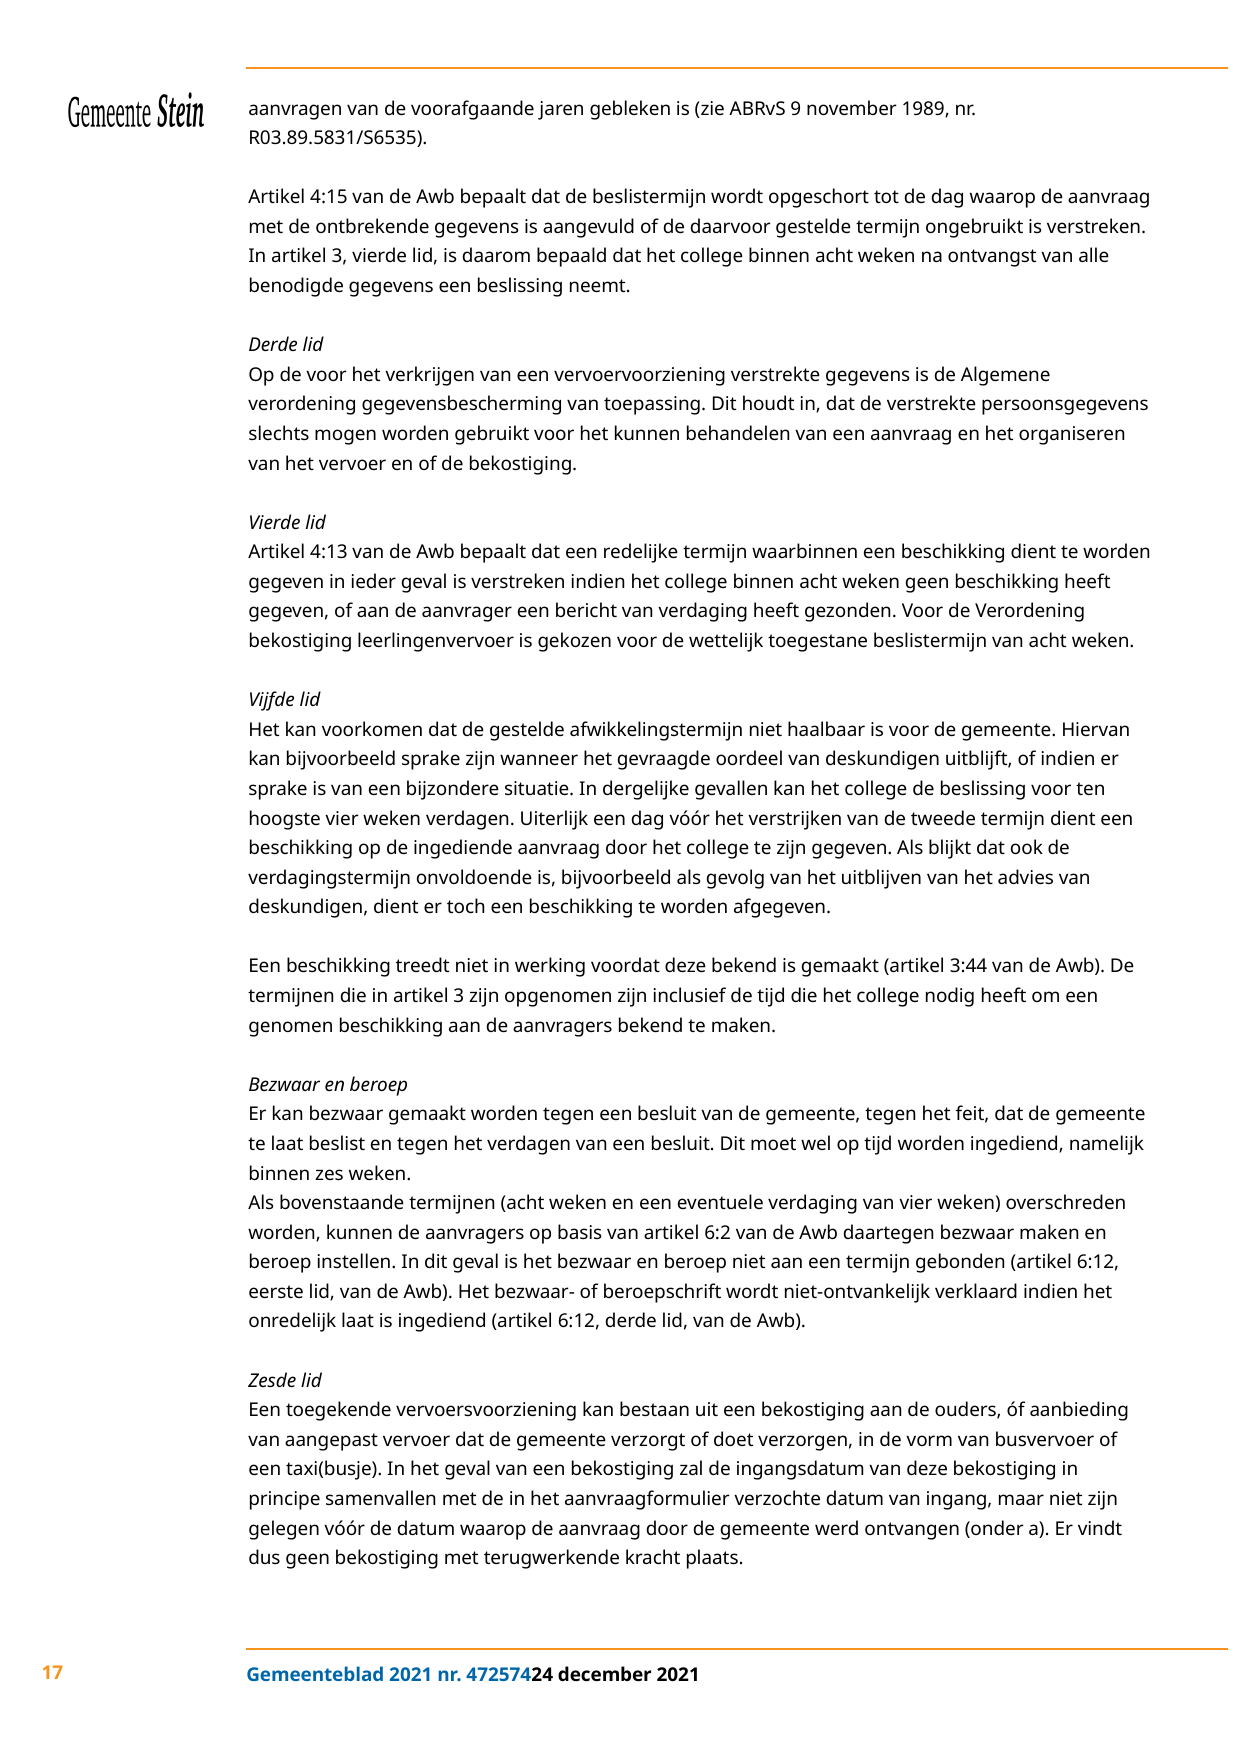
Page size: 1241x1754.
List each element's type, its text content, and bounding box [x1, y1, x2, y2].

text Op de voor het verkrijgen van een vervoervoorziening verstrekte gegevens is de Algemene verordening gegevensbescherming van toepassing. Dit houdt in, dat de verstrekte persoonsgegevens slechts mogen worden gebruikt voor het kunnen behandelen van een aanvraag en het organiseren van het vervoer en of de bekostiging. [248, 361, 1152, 476]
text Als bovenstaande termijnen (acht weken en een eventuele verdaging van vier weken) overschreden worden, kunnen de aanvragers op basis van artikel 6:2 van de Awb daartegen bezwaar maken en beroep instellen. In dit geval is het bezwaar en beroep niet aan een termijn gebonden (artikel 6:12, eerste lid, van de Awb). Het bezwaar- of beroepschrift wordt niet-ontvankelijk verklaard indien het onredelijk laat is ingediend (artikel 6:12, derde lid, van de Awb). [248, 1189, 1152, 1333]
text Een toegekende vervoersvoorziening kan bestaan uit een bekostiging aan de ouders, óf aanbieding van aangepast vervoer dat de gemeente verzorgt of doet verzorgen, in de vorm van busvervoer of een taxi(busje). In het geval van een bekostiging zal de ingangsdatum van deze bekostiging in principe samenvallen met de in het aanvraagformulier verzochte datum van ingang, maar niet zijn gelegen vóór de datum waarop de aanvraag door de gemeente werd ontvangen (onder a). Er vindt dus geen bekostiging met terugwerkende kracht plaats. [248, 1396, 1152, 1570]
text Een beschikking treedt niet in werking voordat deze bekend is gemaakt (artikel 3:44 van de Awb). De termijnen die in artikel 3 zijn opgenomen zijn inclusief de tijd die het college nodig heeft om een genomen beschikking aan de aanvragers bekend te maken. [248, 953, 1152, 1038]
text Artikel 4:15 van de Awb bepaalt dat de beslistermijn wordt opgeschort tot de dag waarop de aanvraag met de ontbrekende gegevens is aangevuld of de daarvoor gestelde termijn ongebruikt is verstreken. In artikel 3, vierde lid, is daarom bepaald dat het college binnen acht weken na ontvangst van alle benodigde gegevens een beslissing neemt. [248, 183, 1152, 298]
text Derde lid [248, 331, 1152, 357]
picture [41, 47, 231, 172]
text Vierde lid [248, 509, 1152, 535]
text Zesde lid [248, 1367, 1152, 1393]
text Artikel 4:13 van de Awb bepaalt dat een redelijke termijn waarbinnen een beschikking dient te worden gegeven in ieder geval is verstreken indien het college binnen acht weken geen beschikking heeft gegeven, of aan de aanvrager een bericht van verdaging heeft gezonden. Voor de Verordening bekostiging leerlingenvervoer is gekozen voor de wettelijk toegestane beslistermijn van acht weken. [248, 538, 1152, 653]
text Bezwaar en beroep [248, 1071, 1152, 1097]
text aanvragen van de voorafgaande jaren gebleken is (zie ABRvS 9 november 1989, nr. R03.89.5831/S6535). [248, 95, 1152, 150]
text Vijfde lid [248, 686, 1152, 712]
text Het kan voorkomen dat de gestelde afwikkelingstermijn niet haalbaar is voor de gemeente. Hiervan kan bijvoorbeeld sprake zijn wanneer het gevraagde oordeel van deskundigen uitblijft, of indien er sprake is van een bijzondere situatie. In dergelijke gevallen kan het college de beslissing voor ten hoogste vier weken verdagen. Uiterlijk een dag vóór het verstrijken van de tweede termijn dient een beschikking op de ingediende aanvraag door het college te zijn gegeven. Als blijkt dat ook de verdagingstermijn onvoldoende is, bijvoorbeeld als gevolg van het uitblijven van het advies van deskundigen, dient er toch een beschikking te worden afgegeven. [248, 716, 1152, 919]
text Er kan bezwaar gemaakt worden tegen een besluit van de gemeente, tegen het feit, dat de gemeente te laat beslist en tegen het verdagen van een besluit. Dit moet wel op tijd worden ingediend, namelijk binnen zes weken. [248, 1101, 1152, 1186]
